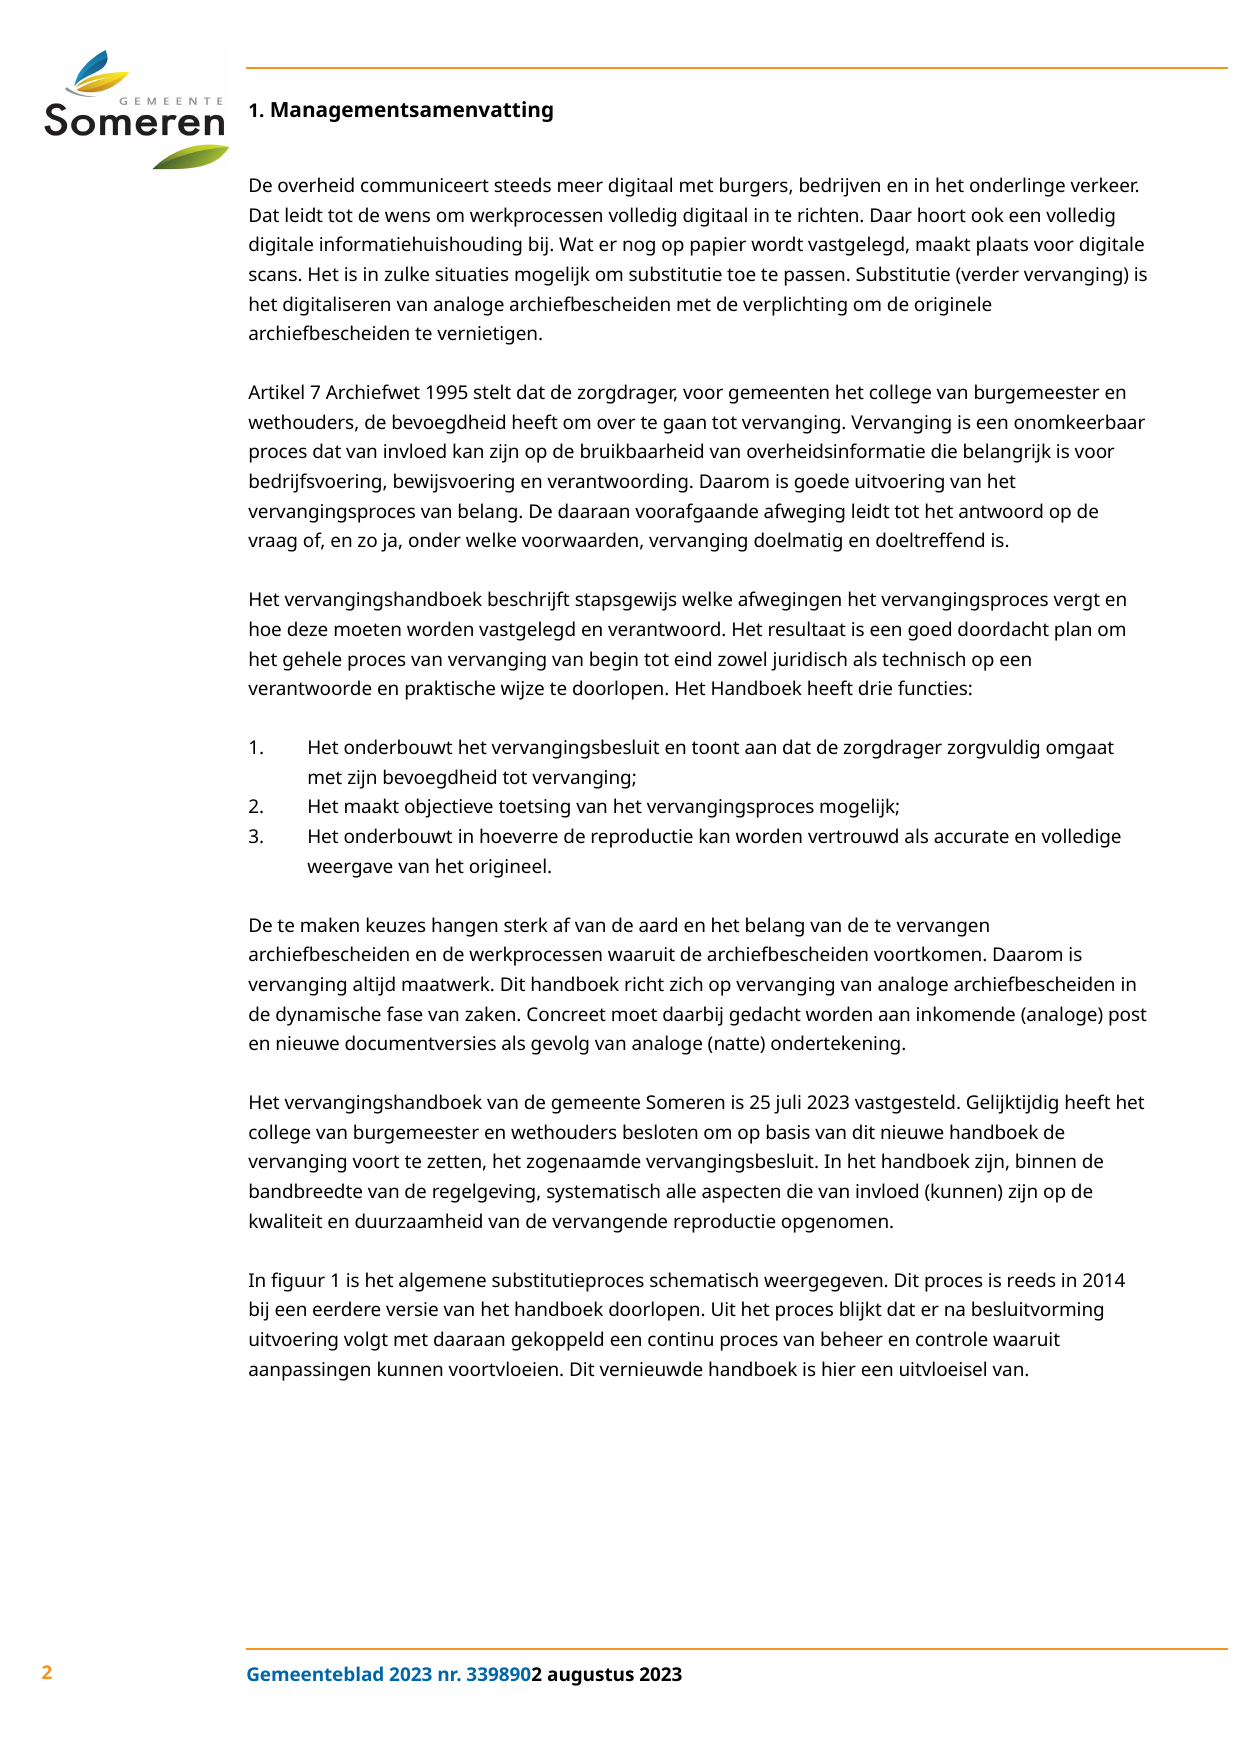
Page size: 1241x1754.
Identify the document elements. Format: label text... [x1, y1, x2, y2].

picture [41, 47, 231, 172]
text De overheid communiceert steeds meer digitaal met burgers, bedrijven en in het onderlinge verkeer. Dat leidt tot de wens om werkprocessen volledig digitaal in te richten. Daar hoort ook een volledig digitale informatiehuishouding bij. Wat er nog op papier wordt vastgelegd, maakt plaats voor digitale scans. Het is in zulke situaties mogelijk om substitutie toe te passen. Substitutie (verder vervanging) is het digitaliseren van analoge archiefbescheiden met de verplichting om de originele archiefbescheiden te vernietigen. [248, 172, 1152, 346]
text Het vervangingshandboek beschrijft stapsgewijs welke afwegingen het vervangingsproces vergt en hoe deze moeten worden vastgelegd en verantwoord. Het resultaat is een goed doordacht plan om het gehele proces van vervanging van begin tot eind zowel juridisch als technisch op een verantwoorde en praktische wijze te doorlopen. Het Handboek heeft drie functies: [248, 587, 1152, 701]
text De te maken keuzes hangen sterk af van de aard en het belang van de te vervangen archiefbescheiden en de werkprocessen waaruit de archiefbescheiden voortkomen. Daarom is vervanging altijd maatwerk. Dit handboek richt zich op vervanging van analoge archiefbescheiden in de dynamische fase van zaken. Concreet moet daarbij gedacht worden aan inkomende (analoge) post en nieuwe documentversies als gevolg van analoge (natte) ondertekening. [248, 912, 1152, 1056]
text In figuur 1 is het algemene substitutieproces schematisch weergegeven. Dit proces is reeds in 2014 bij een eerdere versie van het handboek doorlopen. Uit het proces blijkt dat er na besluitvorming uitvoering volgt met daaraan gekoppeld een continu proces van beheer en controle waaruit aanpassingen kunnen voortvloeien. Dit vernieuwde handboek is hier een uitvloeisel van. [248, 1267, 1152, 1382]
text 1. Managementsamenvatting [248, 95, 1152, 123]
text Artikel 7 Archiefwet 1995 stelt dat de zorgdrager, voor gemeenten het college van burgemeester en wethouders, de bevoegdheid heeft om over te gaan tot vervanging. Vervanging is een onomkeerbaar proces dat van invloed kan zijn op de bruikbaarheid van overheidsinformatie die belangrijk is voor bedrijfsvoering, bewijsvoering en verantwoording. Daarom is goede uitvoering van het vervangingsproces van belang. De daaraan voorafgaande afweging leidt tot het antwoord op de vraag of, en zo ja, onder welke voorwaarden, vervanging doelmatig en doeltreffend is. [248, 379, 1152, 553]
list Het onderbouwt het vervangingsbesluit en toont aan dat de zorgdrager zorgvuldig omgaat met zijn bevoegdheid tot vervanging; [248, 734, 1152, 790]
list Het maakt objectieve toetsing van het vervangingsproces mogelijk; [248, 794, 1152, 819]
text Het vervangingshandboek van de gemeente Someren is 25 juli 2023 vastgesteld. Gelijktijdig heeft het college van burgemeester en wethouders besloten om op basis van dit nieuwe handboek de vervanging voort te zetten, het zogenaamde vervangingsbesluit. In het handboek zijn, binnen de bandbreedte van de regelgeving, systematisch alle aspecten die van invloed (kunnen) zijn op de kwaliteit en duurzaamheid van de vervangende reproductie opgenomen. [248, 1089, 1152, 1234]
list Het onderbouwt in hoeverre de reproductie kan worden vertrouwd als accurate en volledige weergave van het origineel. [248, 823, 1152, 879]
